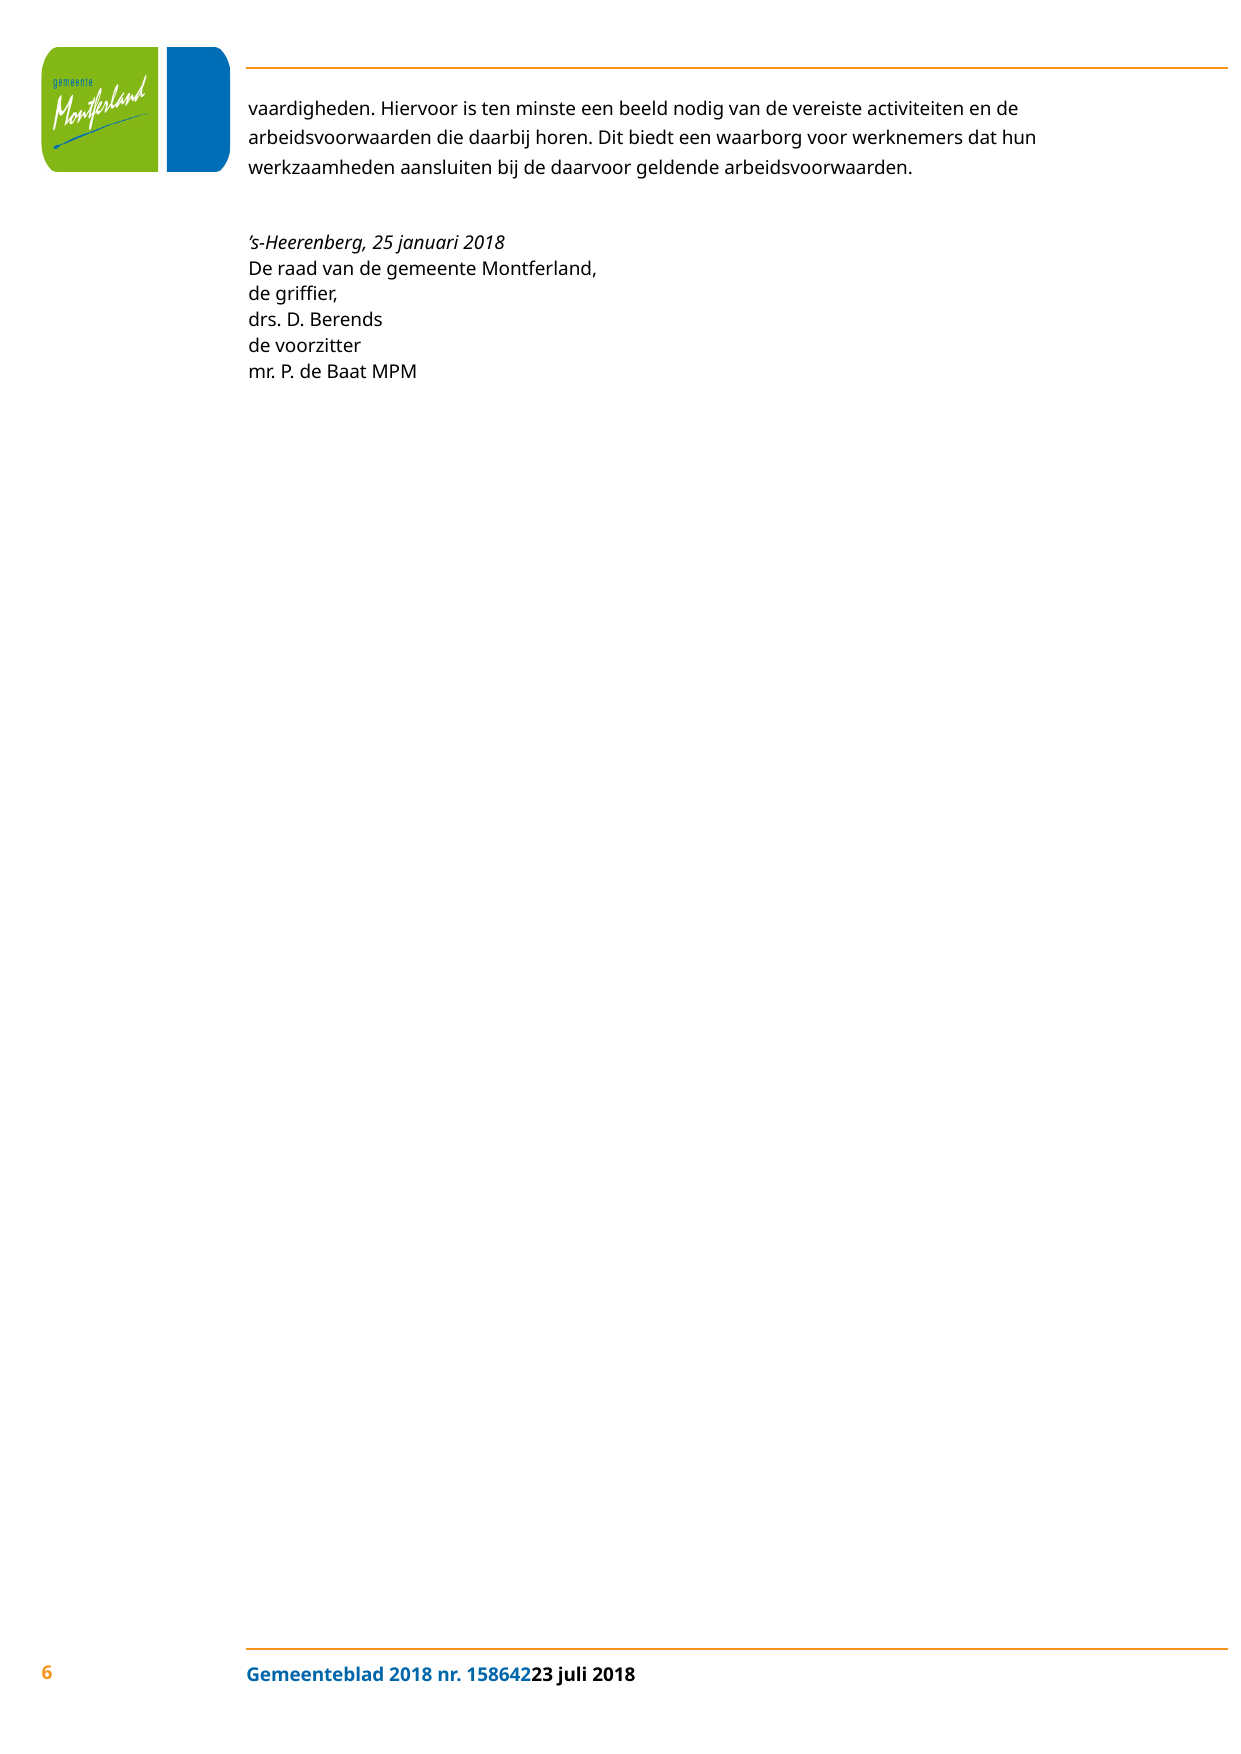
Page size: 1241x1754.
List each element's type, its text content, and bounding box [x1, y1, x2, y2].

text mr. P. de Baat MPM [248, 358, 1152, 383]
text de voorzitter [248, 332, 1152, 358]
text vaardigheden. Hiervoor is ten minste een beeld nodig van de vereiste activiteiten en de arbeidsvoorwaarden die daarbij horen. Dit biedt een waarborg voor werknemers dat hun werkzaamheden aansluiten bij de daarvoor geldende arbeidsvoorwaarden. [248, 95, 1152, 180]
text de griffier, [248, 281, 1152, 306]
text drs. D. Berends [248, 306, 1152, 332]
picture [41, 47, 231, 172]
text ’s-Heerenberg, 25 januari 2018 [248, 229, 1152, 255]
text De raad van de gemeente Montferland, [248, 255, 1152, 281]
